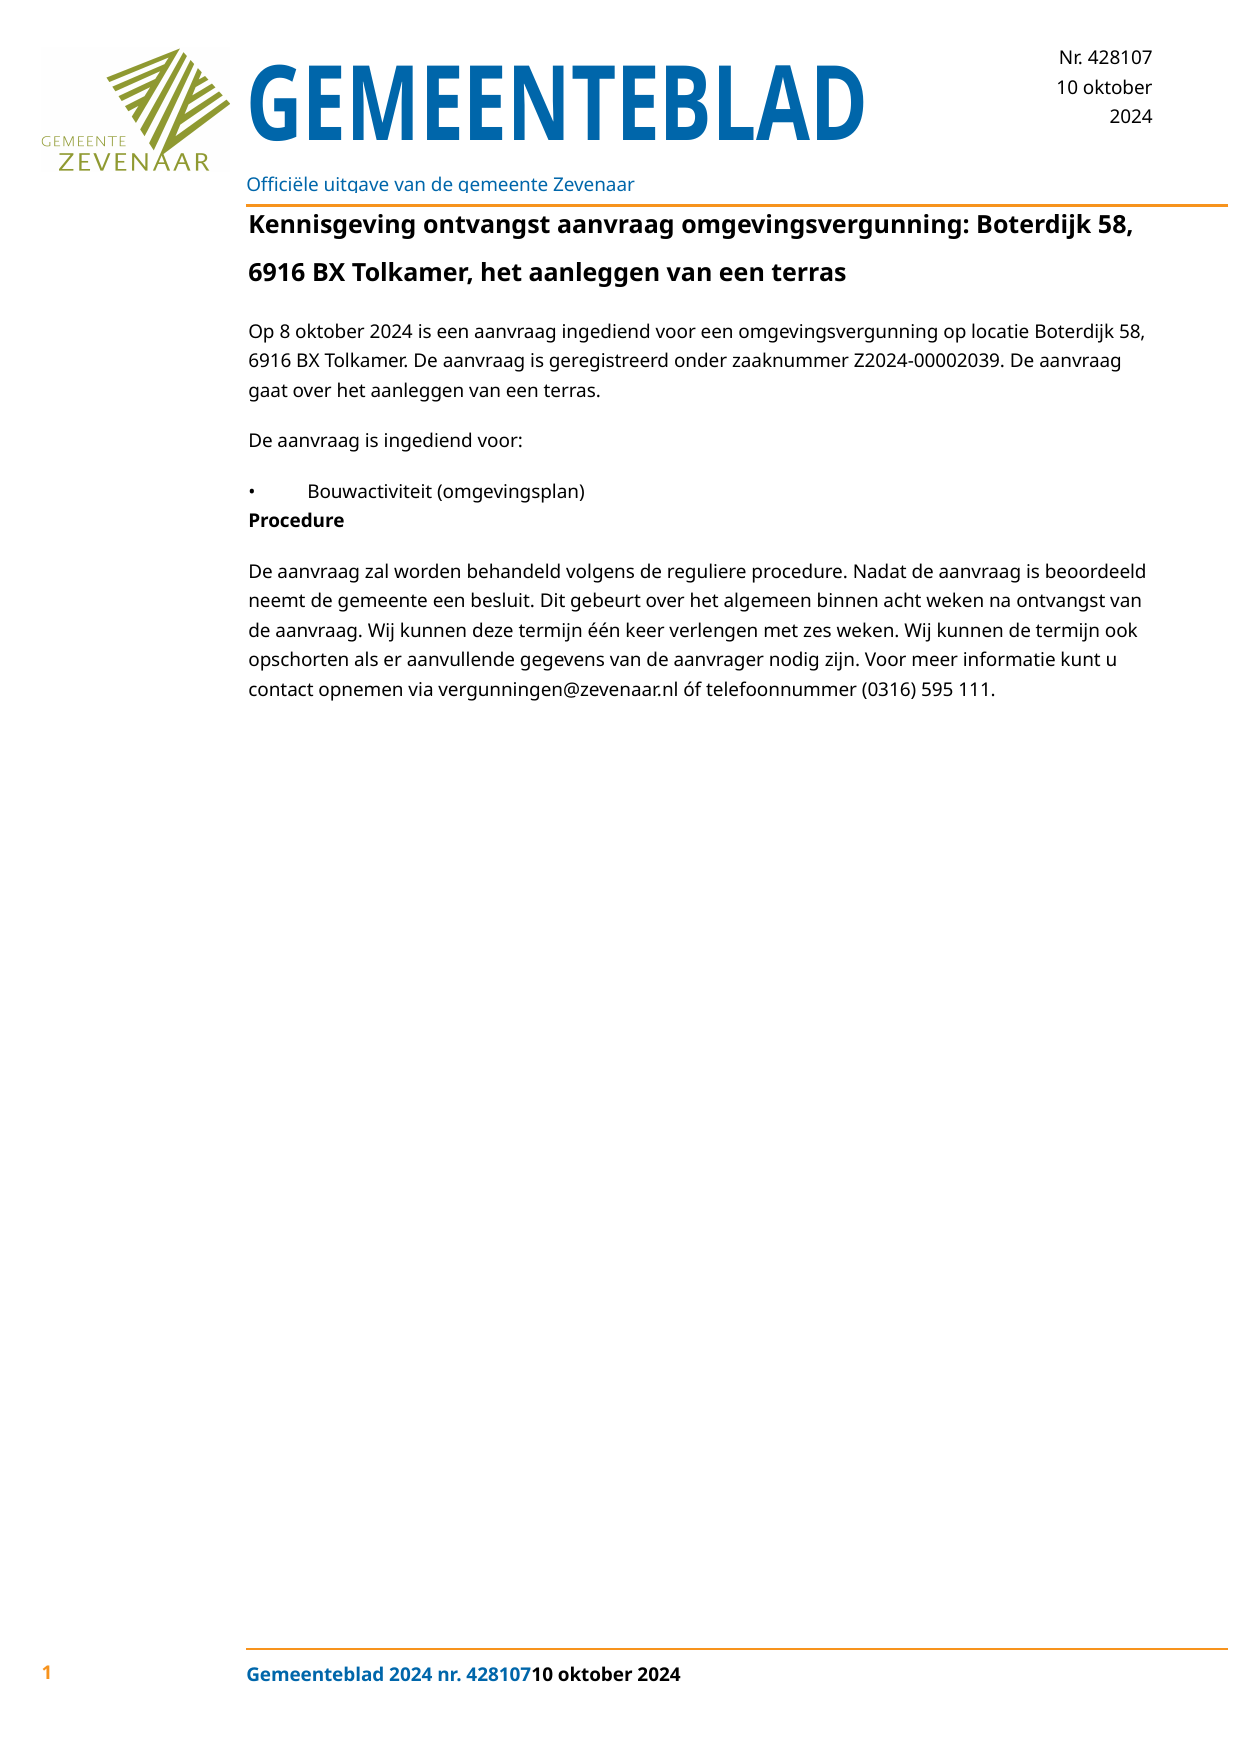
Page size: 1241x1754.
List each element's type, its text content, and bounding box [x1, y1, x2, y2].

text Procedure [248, 507, 1152, 533]
text De aanvraag is ingediend voor: [248, 427, 1152, 453]
text Kennisgeving ontvangst aanvraag omgevingsvergunning: Boterdijk 58, 6916 BX Tolkamer, het aanleggen van een terras [248, 207, 1152, 288]
text Op 8 oktober 2024 is een aanvraag ingediend voor een omgevingsvergunning op locatie Boterdijk 58, 6916 BX Tolkamer. De aanvraag is geregistreerd onder zaaknummer Z2024-00002039. De aanvraag gaat over het aanleggen van een terras. [248, 318, 1152, 403]
text De aanvraag zal worden behandeld volgens de reguliere procedure. Nadat de aanvraag is beoordeeld neemt de gemeente een besluit. Dit gebeurt over het algemeen binnen acht weken na ontvangst van de aanvraag. Wij kunnen deze termijn één keer verlengen met zes weken. Wij kunnen de termijn ook opschorten als er aanvullende gegevens van de aanvrager nodig zijn. Voor meer informatie kunt u contact opnemen via vergunningen@zevenaar.nl óf telefoonnummer (0316) 595 111. [248, 558, 1152, 702]
picture [41, 47, 231, 172]
list Bouwactiviteit (omgevingsplan) [248, 478, 1152, 504]
